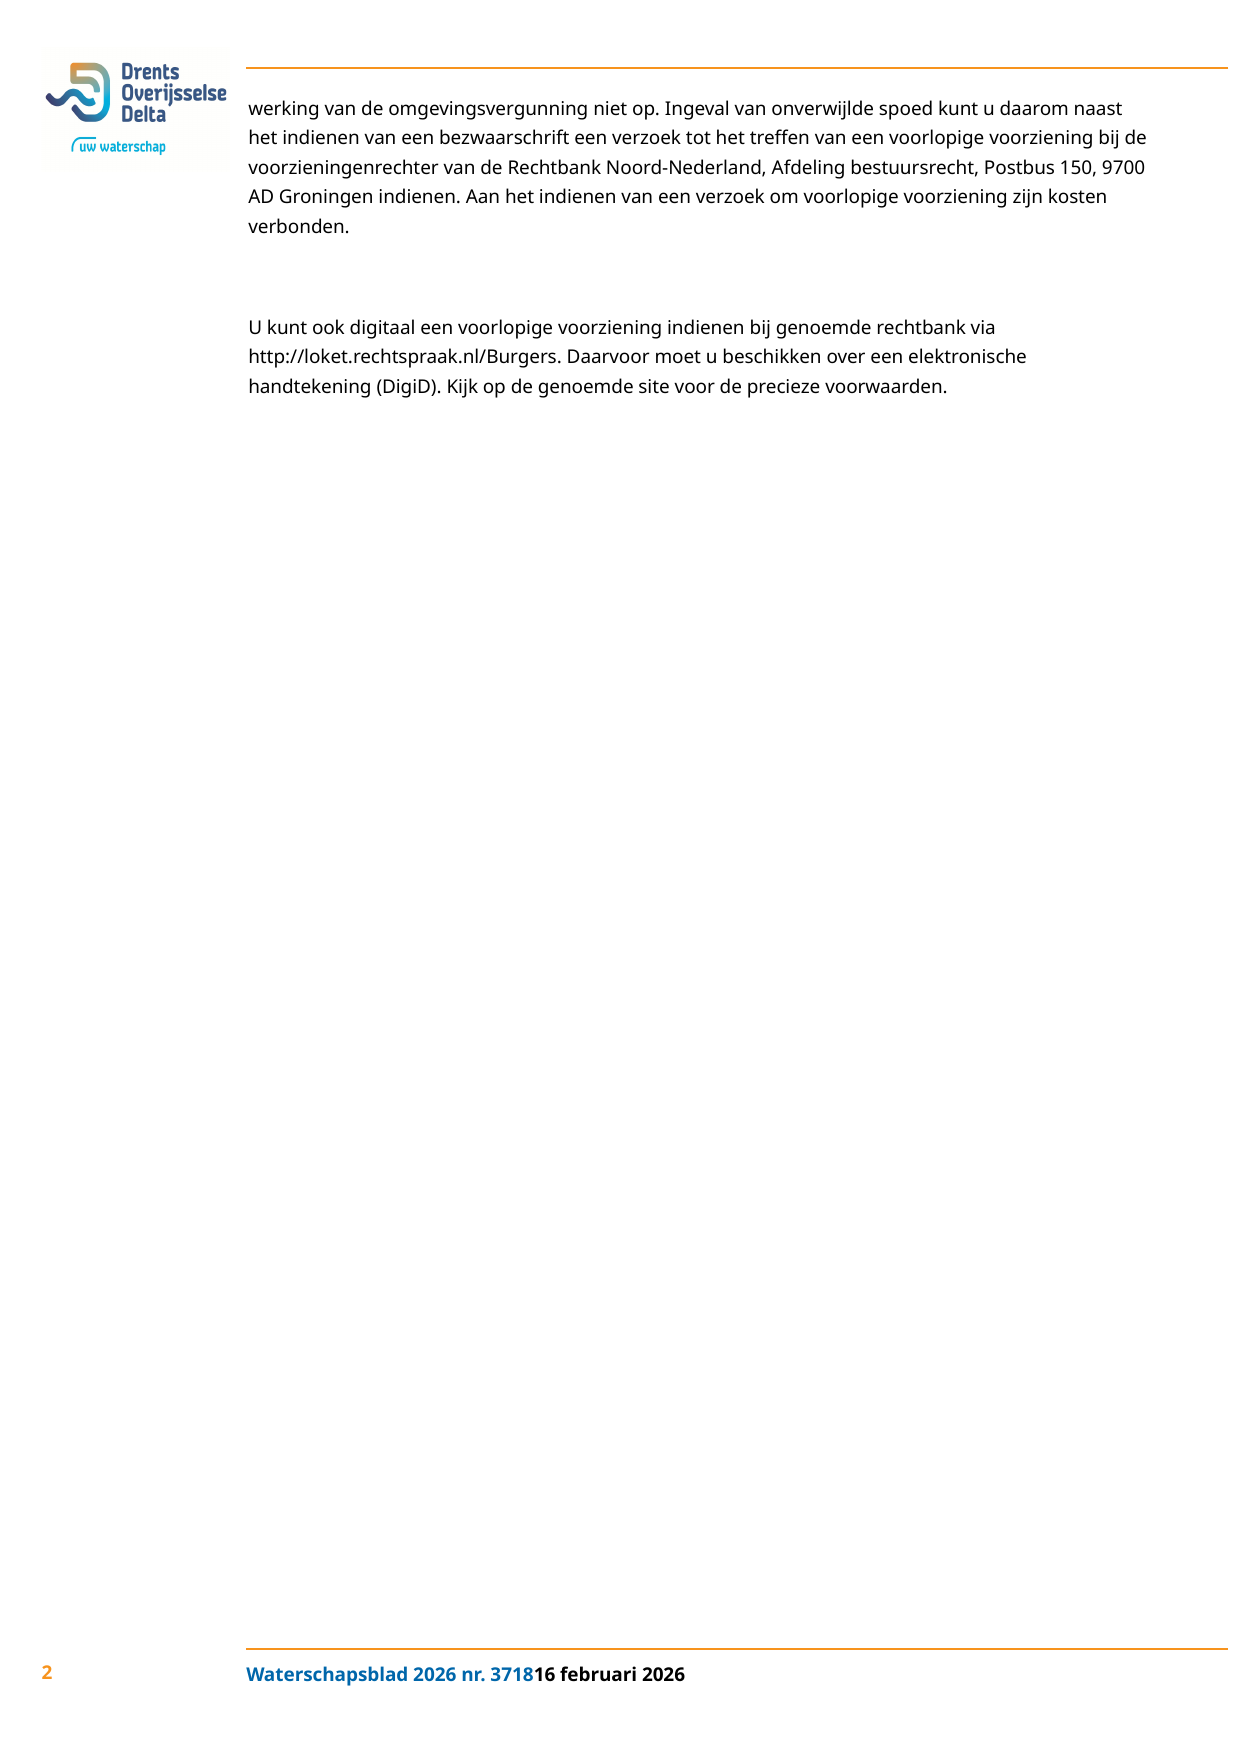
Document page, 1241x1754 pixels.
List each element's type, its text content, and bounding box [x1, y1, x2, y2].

picture [41, 47, 231, 172]
text werking van de omgevingsvergunning niet op. Ingeval van onverwijlde spoed kunt u daarom naast het indienen van een bezwaarschrift een verzoek tot het treffen van een voorlopige voorziening bij de voorzieningenrechter van de Rechtbank Noord-Nederland, Afdeling bestuursrecht, Postbus 150, 9700 AD Groningen indienen. Aan het indienen van een verzoek om voorlopige voorziening zijn kosten verbonden. [248, 95, 1152, 239]
text U kunt ook digitaal een voorlopige voorziening indienen bij genoemde rechtbank via http://loket.rechtspraak.nl/Burgers. Daarvoor moet u beschikken over een elektronische handtekening (DigiD). Kijk op de genoemde site voor de precieze voorwaarden. [248, 314, 1152, 399]
